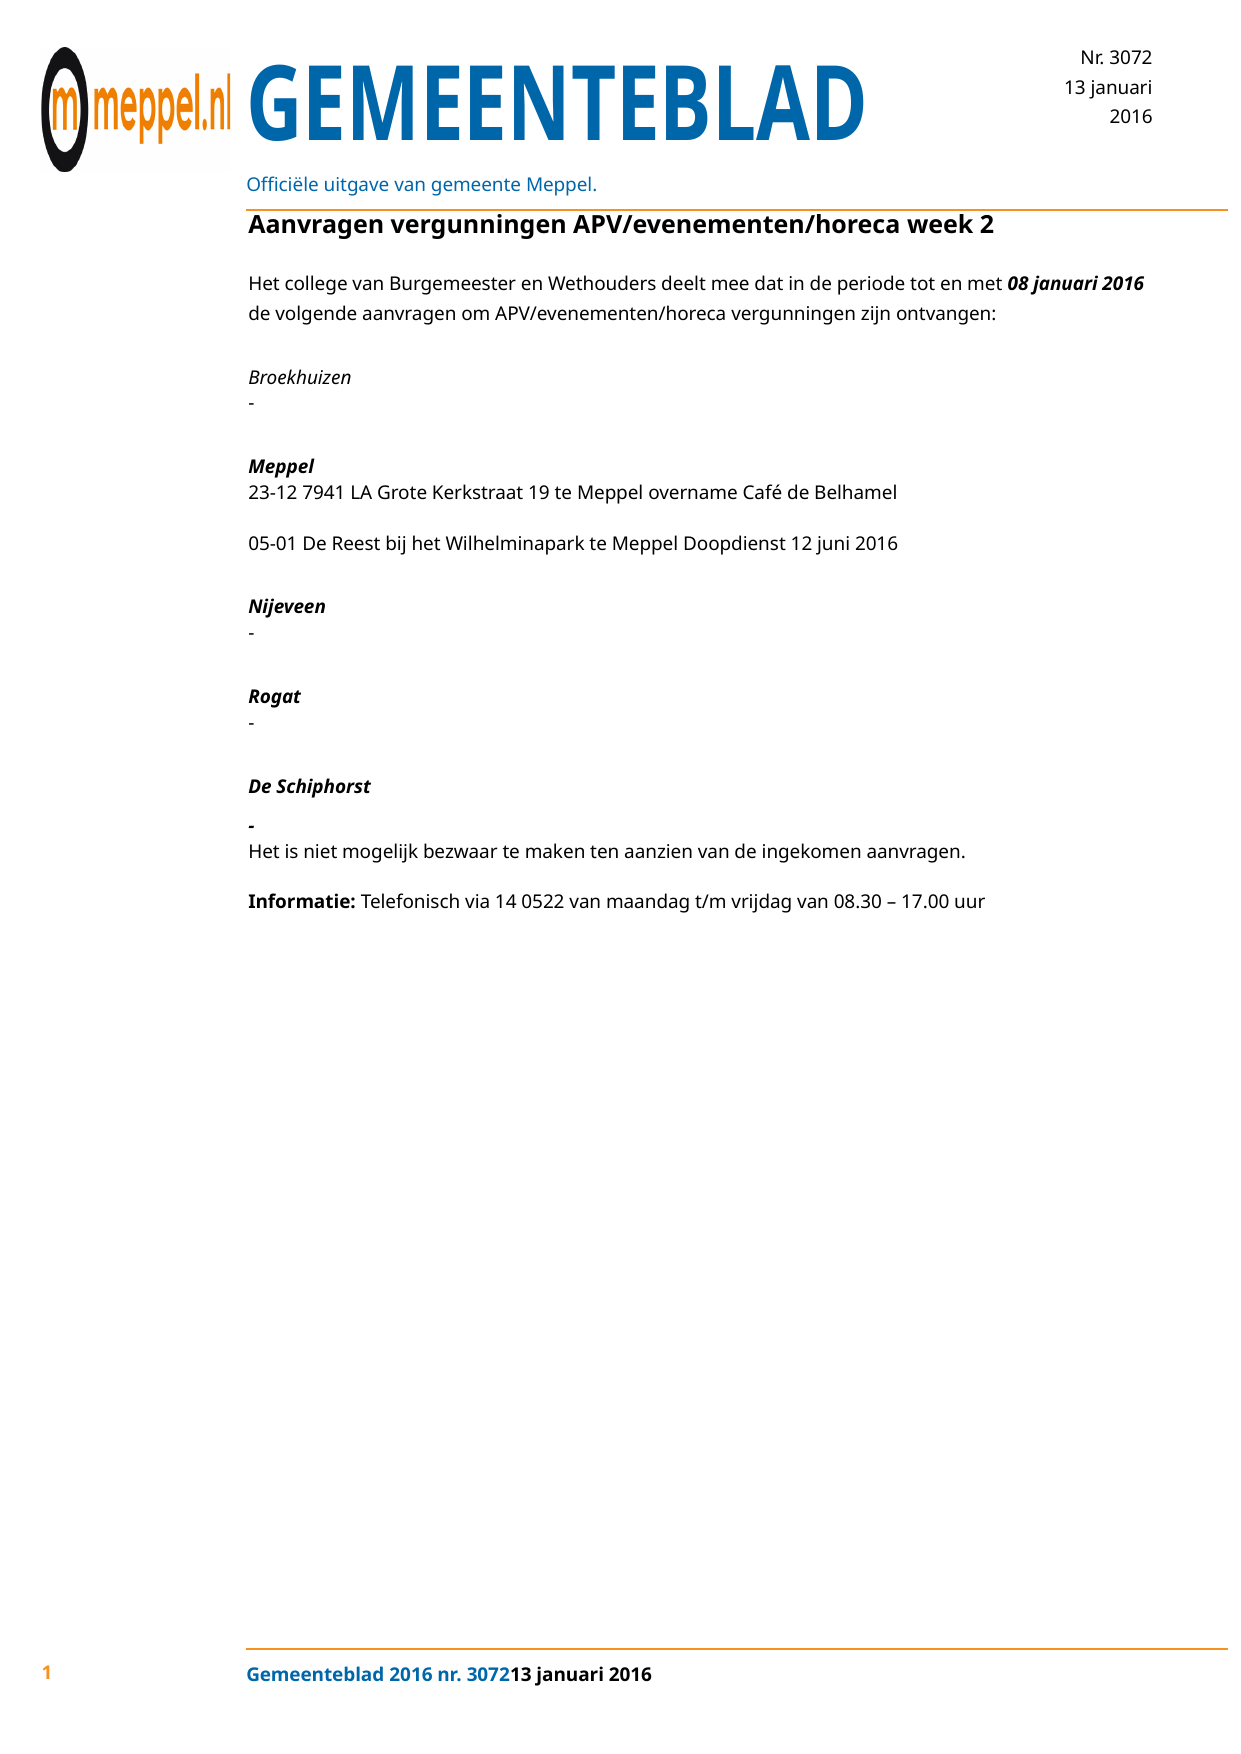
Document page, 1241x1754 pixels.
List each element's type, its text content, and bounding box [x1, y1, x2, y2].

picture [41, 47, 231, 172]
text - [248, 389, 1152, 415]
text - [248, 812, 1152, 838]
text Het college van Burgemeester en Wethouders deelt mee dat in de periode tot en met 08 januari 2016 de volgende aanvragen om APV/evenementen/horeca vergunningen zijn ontvangen: [248, 270, 1152, 326]
text 05-01 De Reest bij het Wilhelminapark te Meppel Doopdienst 12 juni 2016 [248, 530, 1152, 555]
text Rogat [248, 683, 1152, 709]
text Informatie: Telefonisch via 14 0522 van maandag t/m vrijdag van 08.30 – 17.00 uur [248, 888, 1152, 914]
text Nijeveen [248, 594, 1152, 619]
text Meppel [248, 453, 1152, 479]
text - [248, 709, 1152, 735]
text Aanvragen vergunningen APV/evenementen/horeca week 2 [248, 211, 1152, 241]
text Het is niet mogelijk bezwaar te maken ten aanzien van de ingekomen aanvragen. [248, 838, 1152, 864]
text 23-12 7941 LA Grote Kerkstraat 19 te Meppel overname Café de Belhamel [248, 479, 1152, 505]
text - [248, 619, 1152, 645]
text De Schiphorst [248, 773, 1152, 799]
text Broekhuizen [248, 364, 1152, 389]
